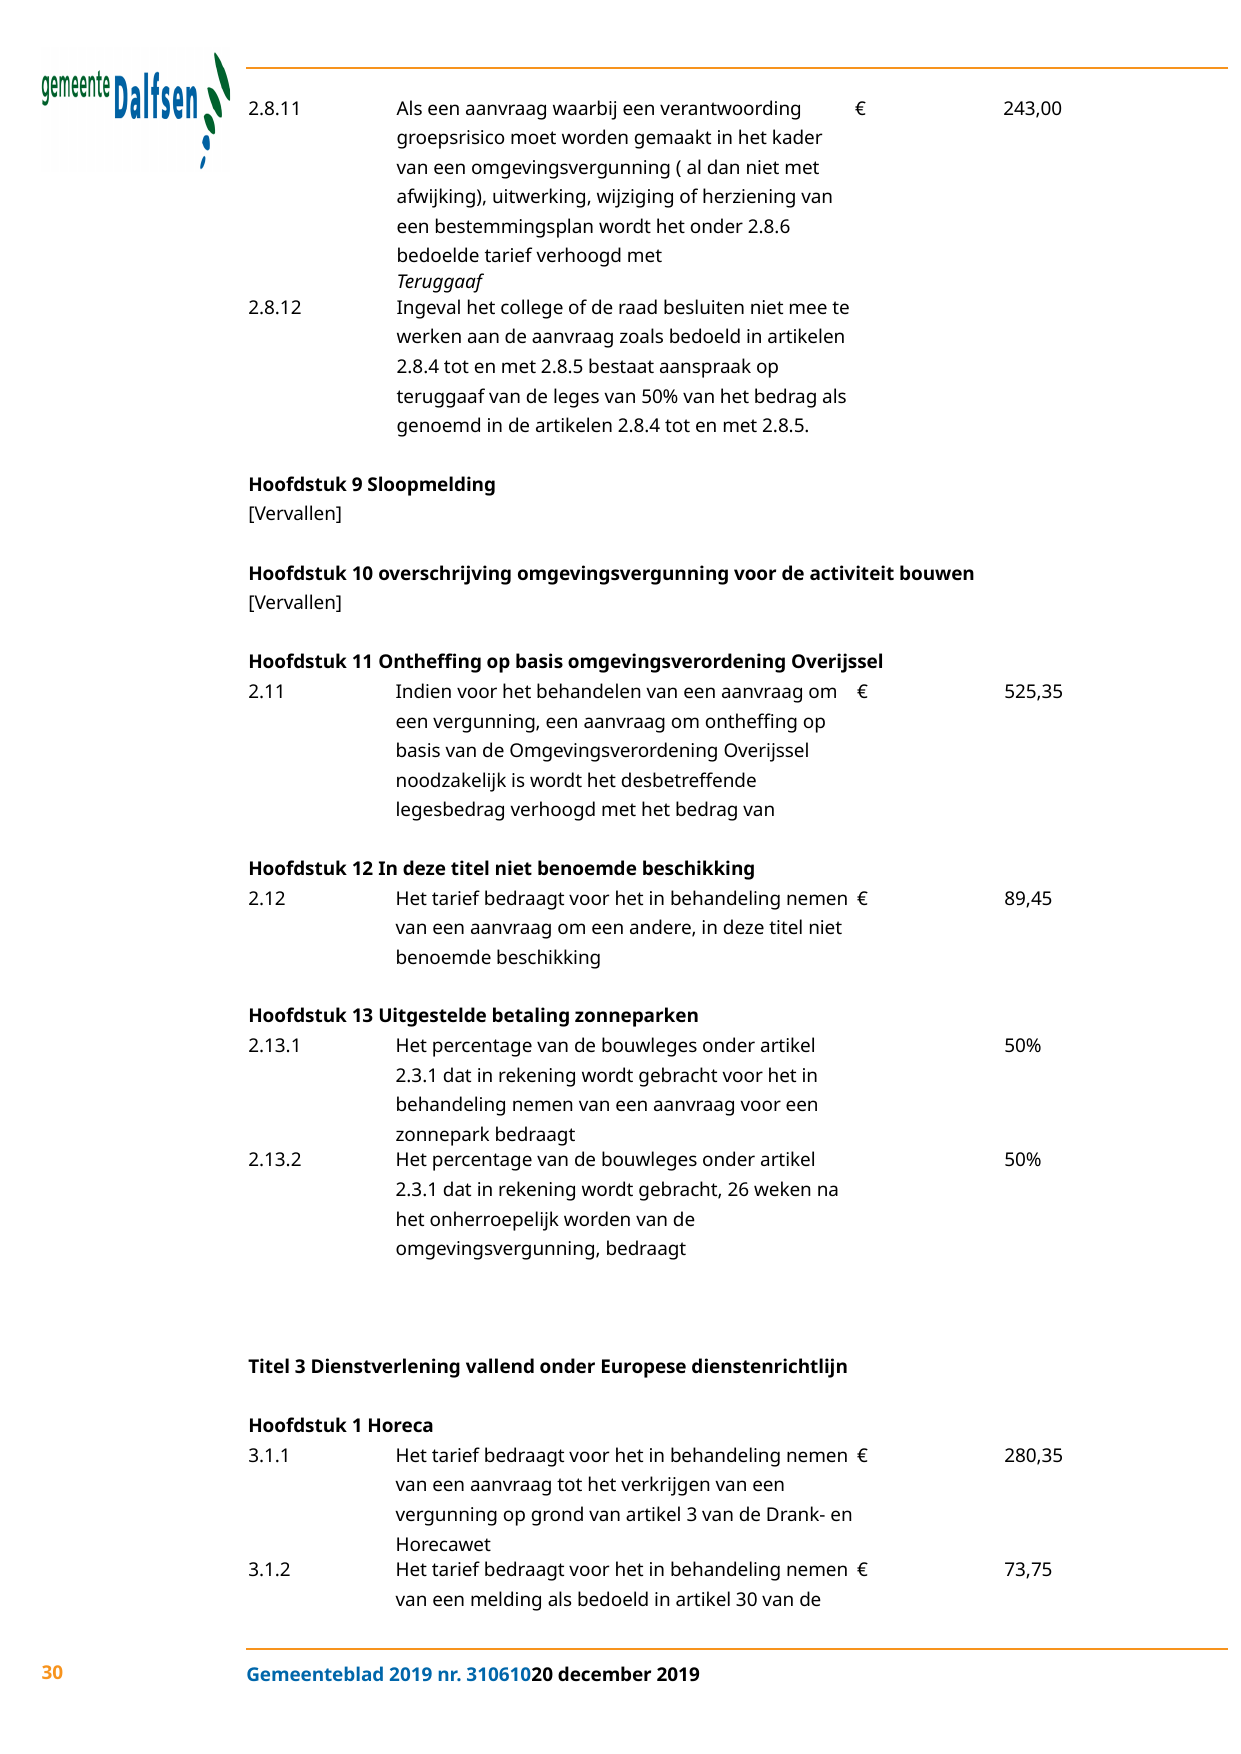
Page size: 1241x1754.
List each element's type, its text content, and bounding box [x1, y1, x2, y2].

table_header 525,35 [1004, 678, 1152, 822]
table_header 2.11 [248, 678, 395, 822]
table_cell 2.8.12 [248, 294, 396, 438]
table_header € [857, 885, 1004, 970]
text Hoofdstuk 1 Horeca [248, 1412, 1152, 1438]
text Titel 3 Dienstverlening vallend onder Europese dienstenrichtlijn [248, 1353, 1152, 1379]
table_header 89,45 [1004, 885, 1152, 970]
text [Vervallen] [248, 589, 1152, 615]
table_header 280,35 [1004, 1442, 1152, 1556]
table_header 2.13.1 [248, 1032, 395, 1147]
table_cell Als een aanvraag waarbij een verantwoording groepsrisico moet worden gemaakt in het kader van een omgevingsvergunning ( al dan niet met afwijking), uitwerking, wijziging of herziening van een bestemmingsplan wordt het onder 2.8.6 bedoelde tarief verhoogd met [396, 95, 855, 268]
table_header 2.12 [248, 885, 395, 970]
table_cell Het percentage van de bouwleges onder artikel 2.3.1 dat in rekening wordt gebracht, 26 weken na het onherroepelijk worden van de omgevingsvergunning, bedraagt [395, 1147, 857, 1261]
table_header Indien voor het behandelen van een aanvraag om een vergunning, een aanvraag om ontheffing op basis van de Omgevingsverordening Overijssel noodzakelijk is wordt het desbetreffende legesbedrag verhoogd met het bedrag van [395, 678, 857, 822]
table_cell [857, 1147, 1004, 1261]
table_header [857, 1032, 1004, 1147]
table_cell 2.8.11 [248, 95, 396, 268]
table_header 50% [1004, 1032, 1152, 1147]
table_cell Ingeval het college of de raad besluiten niet mee te werken aan de aanvraag zoals bedoeld in artikelen 2.8.4 tot en met 2.8.5 bestaat aanspraak op teruggaaf van de leges van 50% van het bedrag als genoemd in de artikelen 2.8.4 tot en met 2.8.5. [396, 294, 855, 438]
table_header 3.1.1 [248, 1442, 395, 1556]
table_cell 2.13.2 [248, 1147, 395, 1261]
text Hoofdstuk 12 In deze titel niet benoemde beschikking [248, 855, 1152, 881]
text [Vervallen] [248, 501, 1152, 526]
table_cell 243,00 [1003, 95, 1152, 268]
table_cell € [855, 95, 1003, 268]
table_header € [857, 678, 1004, 822]
table_cell [1003, 294, 1152, 438]
table_cell [855, 294, 1003, 438]
text Hoofdstuk 9 Sloopmelding [248, 471, 1152, 497]
table_header € [857, 1442, 1004, 1556]
table_header Het tarief bedraagt voor het in behandeling nemen van een aanvraag om een andere, in deze titel niet benoemde beschikking [395, 885, 857, 970]
table_cell [248, 269, 396, 294]
table_cell 73,75 [1004, 1556, 1152, 1612]
table_cell 3.1.2 [248, 1556, 395, 1612]
table_cell € [857, 1556, 1004, 1612]
picture [41, 47, 231, 172]
table_cell Teruggaaf [396, 269, 855, 294]
table_header Het tarief bedraagt voor het in behandeling nemen van een aanvraag tot het verkrijgen van een vergunning op grond van artikel 3 van de Drank- en Horecawet [395, 1442, 857, 1556]
table_cell Het tarief bedraagt voor het in behandeling nemen van een melding als bedoeld in artikel 30 van de [395, 1556, 857, 1612]
table_cell 50% [1004, 1147, 1152, 1261]
table_cell [1003, 269, 1152, 294]
table_header Het percentage van de bouwleges onder artikel 2.3.1 dat in rekening wordt gebracht voor het in behandeling nemen van een aanvraag voor een zonnepark bedraagt [395, 1032, 857, 1147]
table_cell [855, 269, 1003, 294]
text Hoofdstuk 11 Ontheffing op basis omgevingsverordening Overijssel [248, 648, 1152, 674]
text Hoofdstuk 10 overschrijving omgevingsvergunning voor de activiteit bouwen [248, 560, 1152, 586]
text Hoofdstuk 13 Uitgestelde betaling zonneparken [248, 1002, 1152, 1028]
